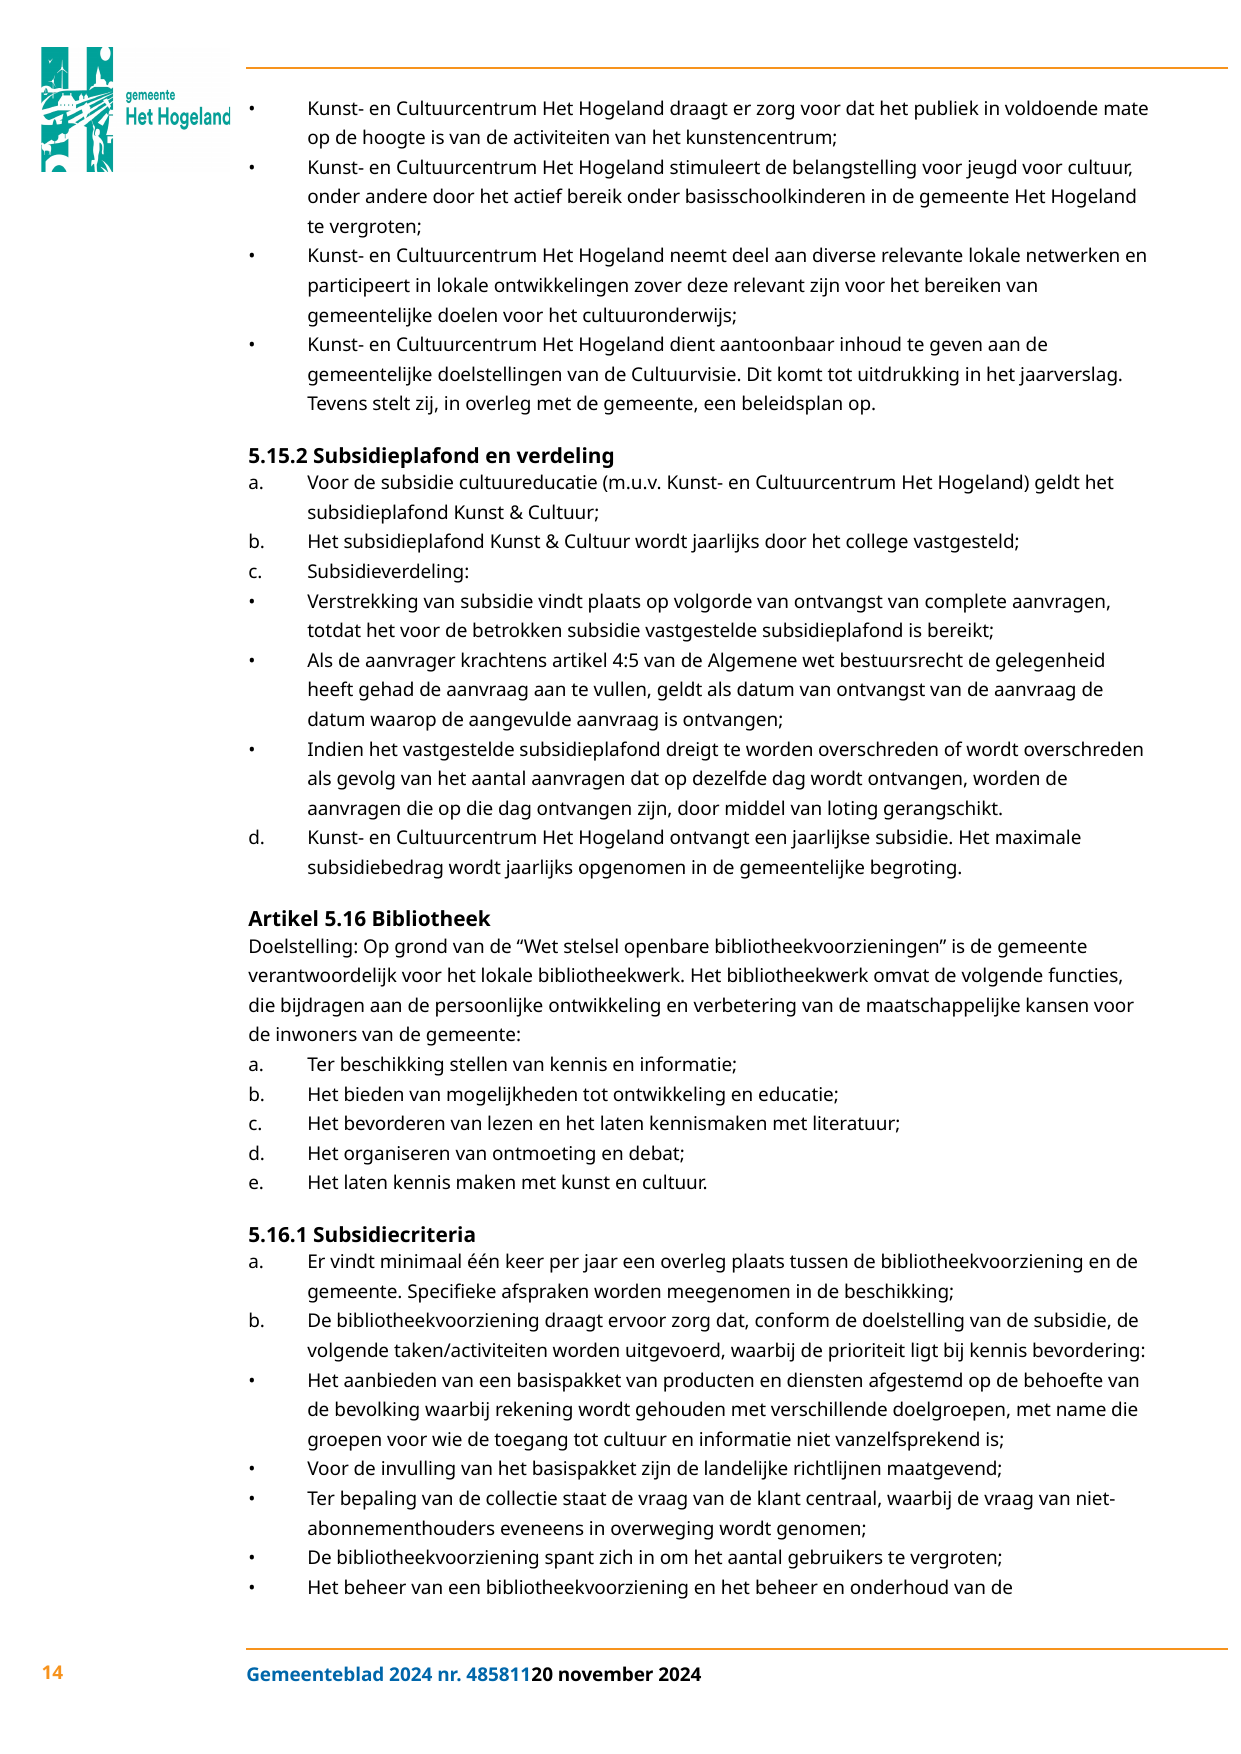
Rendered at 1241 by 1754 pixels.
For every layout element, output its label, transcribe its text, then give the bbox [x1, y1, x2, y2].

list Ter bepaling van de collectie staat de vraag van de klant centraal, waarbij de vraag van niet-abonnementhouders eveneens in overweging wordt genomen; [248, 1485, 1152, 1540]
list Kunst- en Cultuurcentrum Het Hogeland draagt er zorg voor dat het publiek in voldoende mate op de hoogte is van de activiteiten van het kunstencentrum; [248, 95, 1152, 150]
list Er vindt minimaal één keer per jaar een overleg plaats tussen de bibliotheekvoorziening en de gemeente. Specifieke afspraken worden meegenomen in de beschikking; [248, 1248, 1152, 1304]
list Voor de subsidie cultuureducatie (m.u.v. Kunst- en Cultuurcentrum Het Hogeland) geldt het subsidieplafond Kunst & Cultuur; [248, 469, 1152, 525]
list Het aanbieden van een basispakket van producten en diensten afgestemd op de behoefte van de bevolking waarbij rekening wordt gehouden met verschillende doelgroepen, met name die groepen voor wie de toegang tot cultuur en informatie niet vanzelfsprekend is; [248, 1367, 1152, 1452]
list Kunst- en Cultuurcentrum Het Hogeland neemt deel aan diverse relevante lokale netwerken en participeert in lokale ontwikkelingen zover deze relevant zijn voor het bereiken van gemeentelijke doelen voor het cultuuronderwijs; [248, 243, 1152, 328]
list De bibliotheekvoorziening draagt ervoor zorg dat, conform de doelstelling van de subsidie, de volgende taken/activiteiten worden uitgevoerd, waarbij de prioriteit ligt bij kennis bevordering: [248, 1308, 1152, 1363]
list Kunst- en Cultuurcentrum Het Hogeland ontvangt een jaarlijkse subsidie. Het maximale subsidiebedrag wordt jaarlijks opgenomen in de gemeentelijke begroting. [248, 824, 1152, 880]
text Artikel 5.16 Bibliotheek [248, 904, 1152, 933]
text 5.15.2 Subsidieplafond en verdeling [248, 441, 1152, 469]
list Het beheer van een bibliotheekvoorziening en het beheer en onderhoud van de [248, 1574, 1152, 1599]
picture [41, 47, 231, 172]
list Voor de invulling van het basispakket zijn de landelijke richtlijnen maatgevend; [248, 1456, 1152, 1481]
text 5.16.1 Subsidiecriteria [248, 1220, 1152, 1248]
list Kunst- en Cultuurcentrum Het Hogeland stimuleert de belangstelling voor jeugd voor cultuur, onder andere door het actief bereik onder basisschoolkinderen in de gemeente Het Hogeland te vergroten; [248, 154, 1152, 239]
list Indien het vastgestelde subsidieplafond dreigt te worden overschreden of wordt overschreden als gevolg van het aantal aanvragen dat op dezelfde dag wordt ontvangen, worden de aanvragen die op die dag ontvangen zijn, door middel van loting gerangschikt. [248, 736, 1152, 821]
list Het laten kennis maken met kunst en cultuur. [248, 1169, 1152, 1195]
list Het subsidieplafond Kunst & Cultuur wordt jaarlijks door het college vastgesteld; [248, 529, 1152, 554]
text Doelstelling: Op grond van de “Wet stelsel openbare bibliotheekvoorzieningen” is de gemeente verantwoordelijk voor het lokale bibliotheekwerk. Het bibliotheekwerk omvat de volgende functies, die bijdragen aan de persoonlijke ontwikkeling en verbetering van de maatschappelijke kansen voor de inwoners van de gemeente: [248, 933, 1152, 1047]
list Het organiseren van ontmoeting en debat; [248, 1140, 1152, 1166]
list Kunst- en Cultuurcentrum Het Hogeland dient aantoonbaar inhoud te geven aan de gemeentelijke doelstellingen van de Cultuurvisie. Dit komt tot uitdrukking in het jaarverslag. Tevens stelt zij, in overleg met de gemeente, een beleidsplan op. [248, 331, 1152, 416]
list Als de aanvrager krachtens artikel 4:5 van de Algemene wet bestuursrecht de gelegenheid heeft gehad de aanvraag aan te vullen, geldt als datum van ontvangst van de aanvraag de datum waarop de aangevulde aanvraag is ontvangen; [248, 647, 1152, 732]
list De bibliotheekvoorziening spant zich in om het aantal gebruikers te vergroten; [248, 1544, 1152, 1570]
list Ter beschikking stellen van kennis en informatie; [248, 1051, 1152, 1077]
list Het bieden van mogelijkheden tot ontwikkeling en educatie; [248, 1081, 1152, 1107]
list Verstrekking van subsidie vindt plaats op volgorde van ontvangst van complete aanvragen, totdat het voor de betrokken subsidie vastgestelde subsidieplafond is bereikt; [248, 588, 1152, 643]
list Subsidieverdeling: [248, 558, 1152, 584]
list Het bevorderen van lezen en het laten kennismaken met literatuur; [248, 1110, 1152, 1136]
